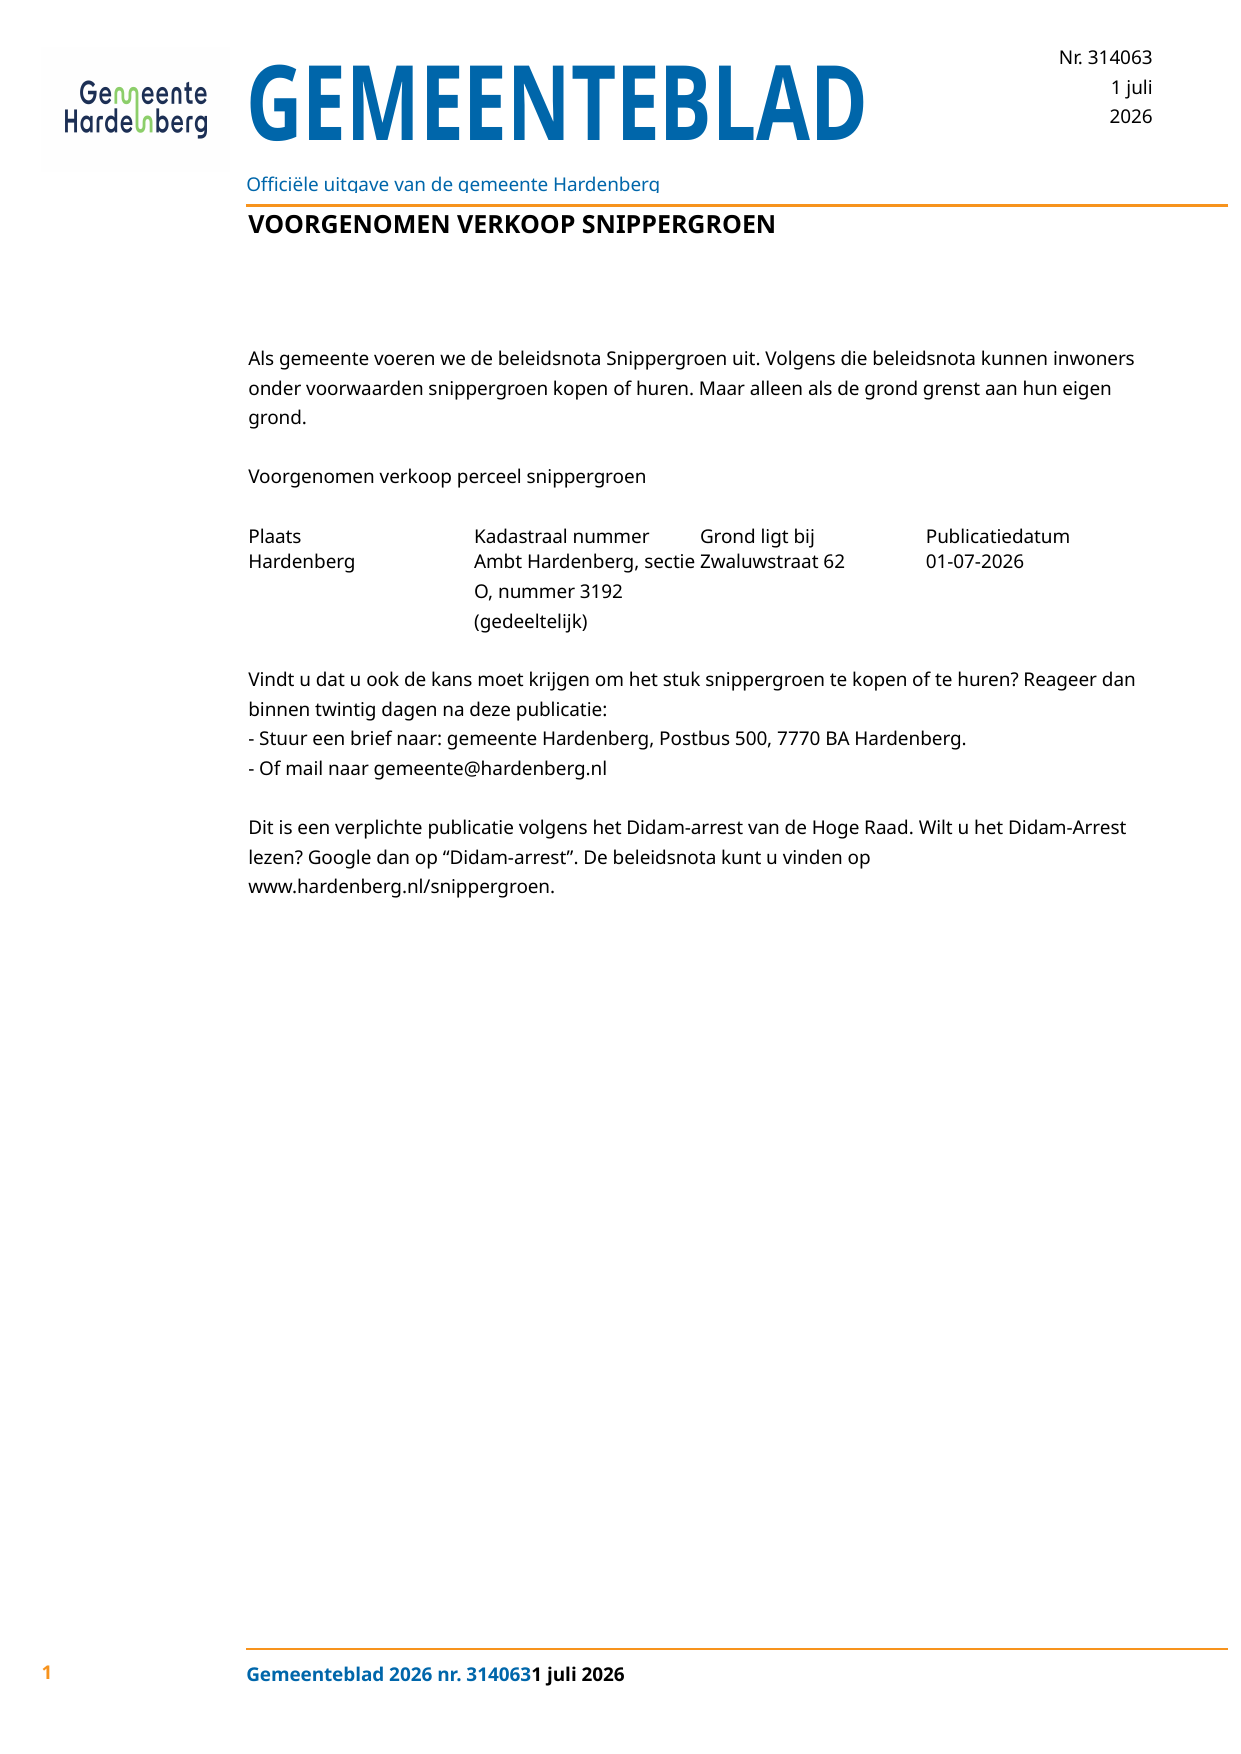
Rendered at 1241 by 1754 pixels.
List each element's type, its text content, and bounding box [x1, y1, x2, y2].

text Als gemeente voeren we de beleidsnota Snippergroen uit. Volgens die beleidsnota kunnen inwoners onder voorwaarden snippergroen kopen of huren. Maar alleen als de grond grenst aan hun eigen grond. [248, 345, 1152, 430]
text Vindt u dat u ook de kans moet krijgen om het stuk snippergroen te kopen of te huren? Reageer dan binnen twintig dagen na deze publicatie: [248, 666, 1152, 722]
table_cell Ambt Hardenberg, sectie O, nummer 3192 (gedeeltelijk) [474, 549, 700, 633]
text VOORGENOMEN VERKOOP SNIPPERGROEN [248, 207, 1152, 241]
text - Stuur een brief naar: gemeente Hardenberg, Postbus 500, 7770 BA Hardenberg. [248, 726, 1152, 751]
text - Of mail naar gemeente@hardenberg.nl [248, 755, 1152, 781]
table_cell Zwaluwstraat 62 [700, 549, 926, 633]
text Voorgenomen verkoop perceel snippergroen [248, 464, 1152, 489]
table_header Kadastraal nummer [474, 523, 700, 549]
table_header Publicatiedatum [926, 523, 1152, 549]
table_header Plaats [248, 523, 474, 549]
text Dit is een verplichte publicatie volgens het Didam-arrest van de Hoge Raad. Wilt u het Didam-Arrest lezen? Google dan op “Didam-arrest”. De beleidsnota kunt u vinden op www.hardenberg.nl/snippergroen. [248, 814, 1152, 899]
table_cell 01-07-2026 [926, 549, 1152, 633]
picture [41, 47, 231, 172]
table_cell Hardenberg [248, 549, 474, 633]
table_header Grond ligt bij [700, 523, 926, 549]
